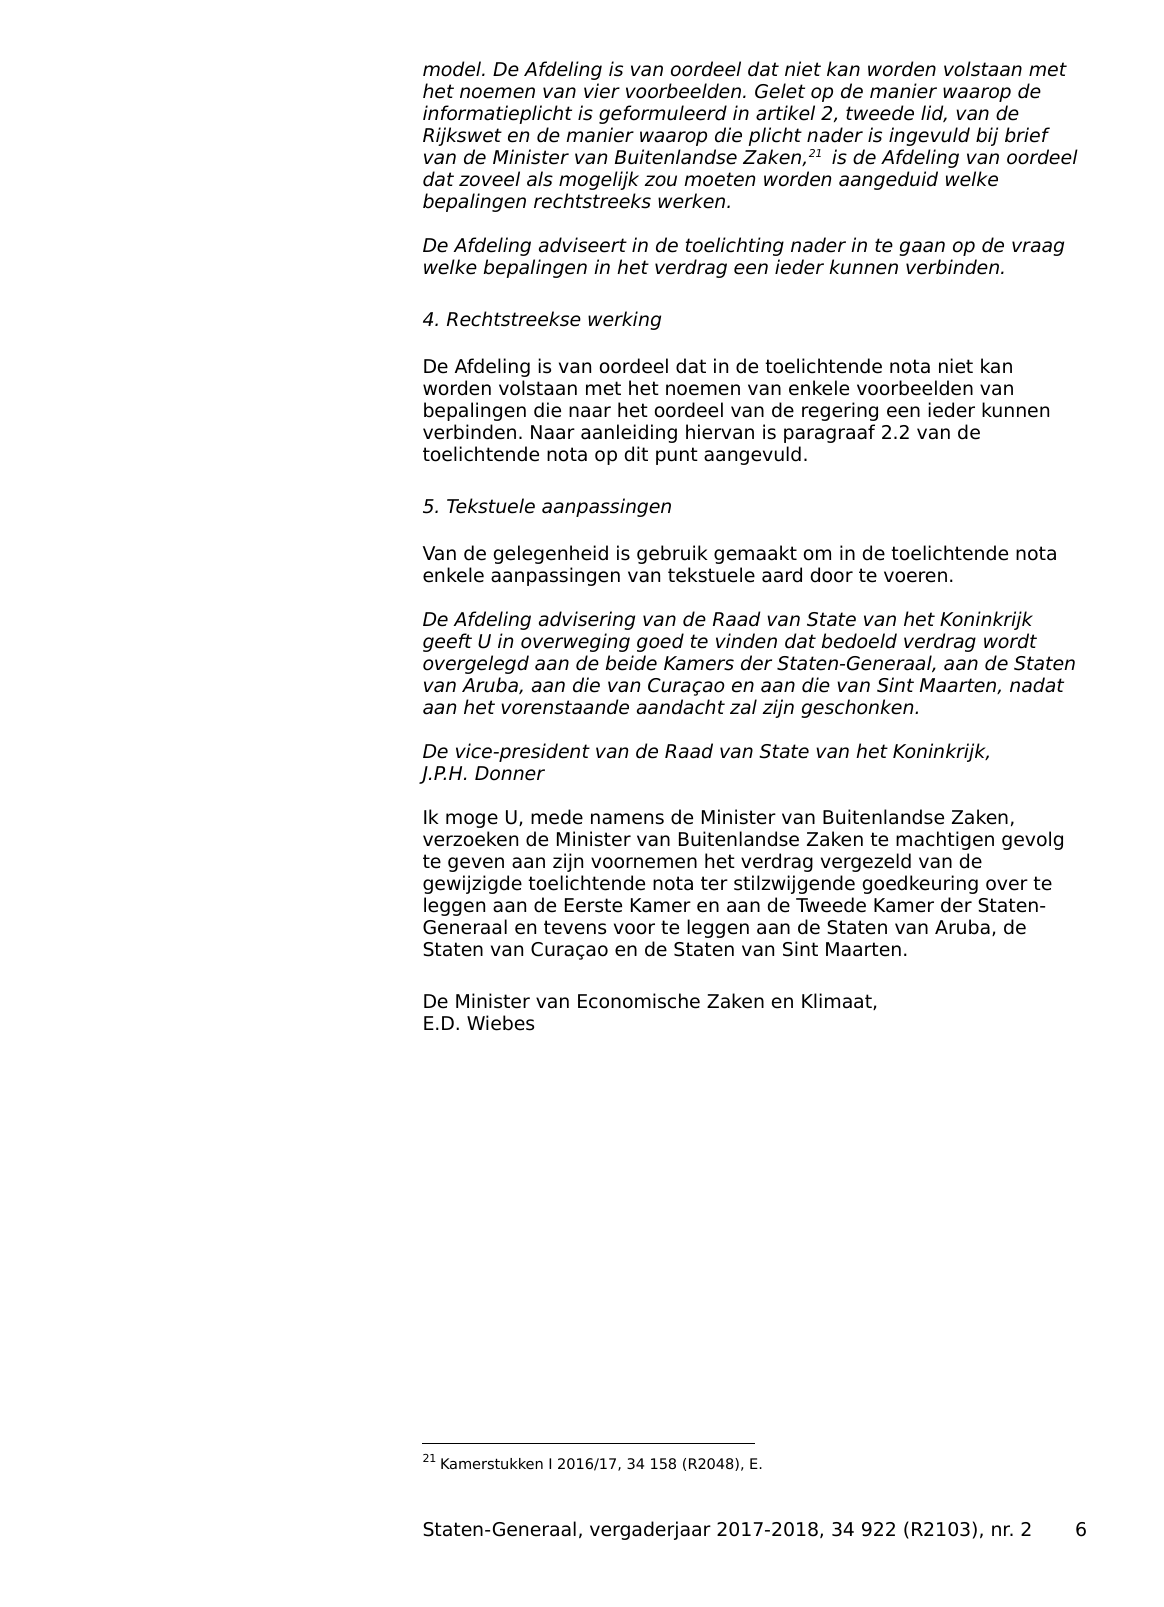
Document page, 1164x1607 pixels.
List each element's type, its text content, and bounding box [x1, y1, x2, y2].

text J.P.H. Donner [422, 763, 1087, 785]
text De Afdeling is van oordeel dat in de toelichtende nota niet kan worden volstaan met het noemen van enkele voorbeelden van bepalingen die naar het oordeel van de regering een ieder kunnen verbinden. Naar aanleiding hiervan is paragraaf 2.2 van de toelichtende nota op dit punt aangevuld. [422, 356, 1087, 466]
text De Afdeling adviseert in de toelichting nader in te gaan op de vraag welke bepalingen in het verdrag een ieder kunnen verbinden. [422, 235, 1087, 279]
text De vice-president van de Raad van State van het Koninkrijk, [422, 741, 1087, 763]
subtitle 5. Tekstuele aanpassingen [422, 496, 1087, 518]
text Kamerstukken I 2016/17, 34 158 (R2048), E. [422, 1452, 1087, 1474]
text Van de gelegenheid is gebruik gemaakt om in de toelichtende nota enkele aanpassingen van tekstuele aard door te voeren. [422, 543, 1087, 587]
subtitle 4. Rechtstreekse werking [422, 309, 1087, 331]
text model. De Afdeling is van oordeel dat niet kan worden volstaan met het noemen van vier voorbeelden. Gelet op de manier waarop de informatieplicht is geformuleerd in artikel 2, tweede lid, van de Rijkswet en de manier waarop die plicht nader is ingevuld bij brief van de Minister van Buitenlandse Zaken, is de Afdeling van oordeel dat zoveel als mogelijk zou moeten worden aangeduid welke bepalingen rechtstreeks werken. [422, 59, 1087, 213]
text De Afdeling advisering van de Raad van State van het Koninkrijk geeft U in overweging goed te vinden dat bedoeld verdrag wordt overgelegd aan de beide Kamers der Staten-Generaal, aan de Staten van Aruba, aan die van Curaçao en aan die van Sint Maarten, nadat aan het vorenstaande aandacht zal zijn geschonken. [422, 609, 1087, 719]
text Ik moge U, mede namens de Minister van Buitenlandse Zaken, verzoeken de Minister van Buitenlandse Zaken te machtigen gevolg te geven aan zijn voornemen het verdrag vergezeld van de gewijzigde toelichtende nota ter stilzwijgende goedkeuring over te leggen aan de Eerste Kamer en aan de Tweede Kamer der Staten-Generaal en tevens voor te leggen aan de Staten van Aruba, de Staten van Curaçao en de Staten van Sint Maarten. [422, 807, 1087, 961]
text De Minister van Economische Zaken en Klimaat, E.D. Wiebes [422, 991, 1087, 1035]
